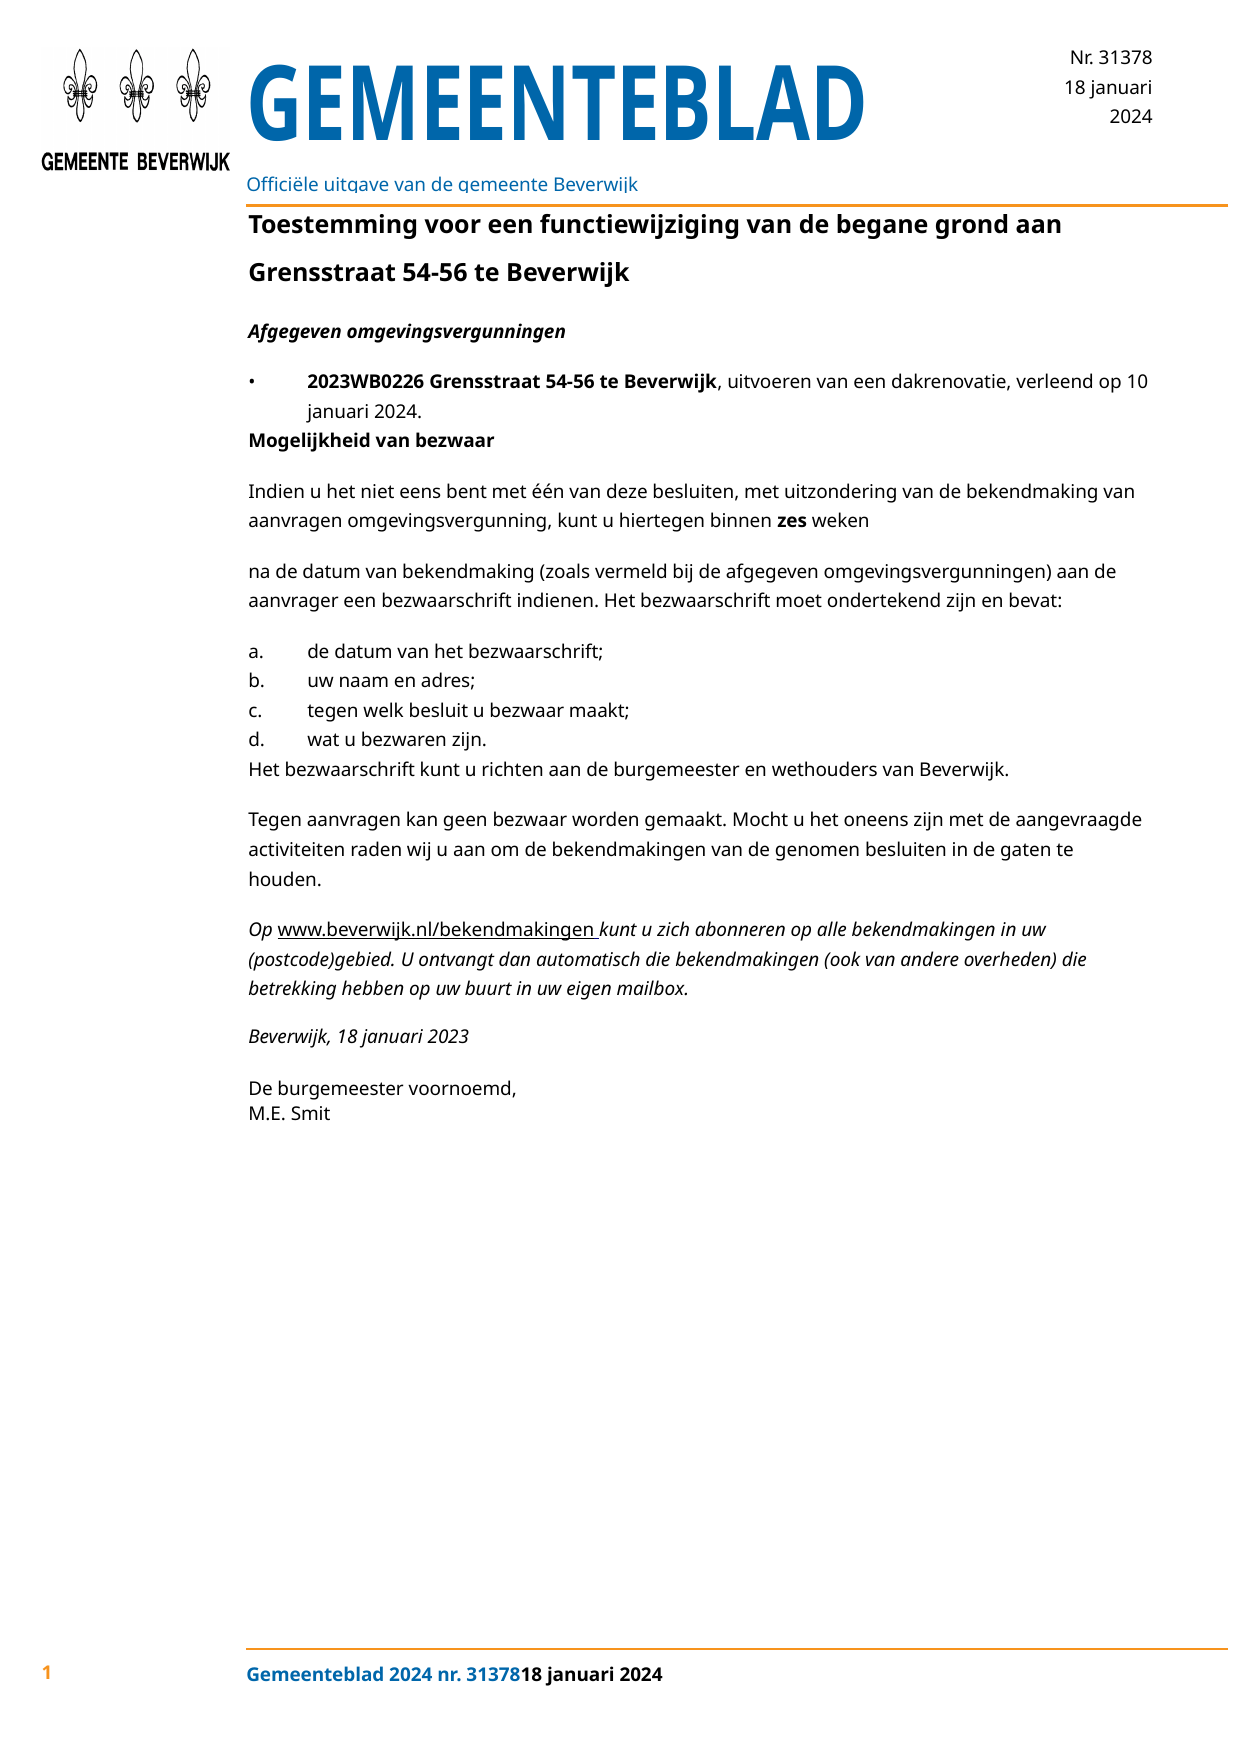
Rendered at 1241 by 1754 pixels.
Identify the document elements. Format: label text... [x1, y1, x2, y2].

picture [41, 47, 231, 172]
text na de datum van bekendmaking (zoals vermeld bij de afgegeven omgevingsvergunningen) aan de aanvrager een bezwaarschrift indienen. Het bezwaarschrift moet ondertekend zijn en bevat: [248, 558, 1152, 613]
text Tegen aanvragen kan geen bezwaar worden gemaakt. Mocht u het oneens zijn met de aangevraagde activiteiten raden wij u aan om de bekendmakingen van de genomen besluiten in de gaten te houden. [248, 807, 1152, 892]
list 2023WB0226 Grensstraat 54-56 te Beverwijk, uitvoeren van een dakrenovatie, verleend op 10 januari 2024. [248, 368, 1152, 424]
text Mogelijkheid van bezwaar [248, 427, 1152, 453]
list wat u bezwaren zijn. [248, 727, 1152, 752]
text Beverwijk, 18 januari 2023 [248, 1023, 1152, 1049]
list tegen welk besluit u bezwaar maakt; [248, 697, 1152, 723]
text Op www.beverwijk.nl/bekendmakingen kunt u zich abonneren op alle bekendmakingen in uw (postcode)gebied. U ontvangt dan automatisch die bekendmakingen (ook van andere overheden) die betrekking hebben op uw buurt in uw eigen mailbox. [248, 916, 1152, 1001]
list de datum van het bezwaarschrift; [248, 638, 1152, 664]
text Indien u het niet eens bent met één van deze besluiten, met uitzondering van de bekendmaking van aanvragen omgevingsvergunning, kunt u hiertegen binnen zes weken [248, 478, 1152, 533]
text Het bezwaarschrift kunt u richten aan de burgemeester en wethouders van Beverwijk. [248, 756, 1152, 782]
text Afgegeven omgevingsvergunningen [248, 318, 1152, 344]
text M.E. Smit [248, 1100, 1152, 1126]
list uw naam en adres; [248, 667, 1152, 693]
text Toestemming voor een functiewijziging van de begane grond aan Grensstraat 54-56 te Beverwijk [248, 207, 1152, 288]
text De burgemeester voornoemd, [248, 1075, 1152, 1100]
